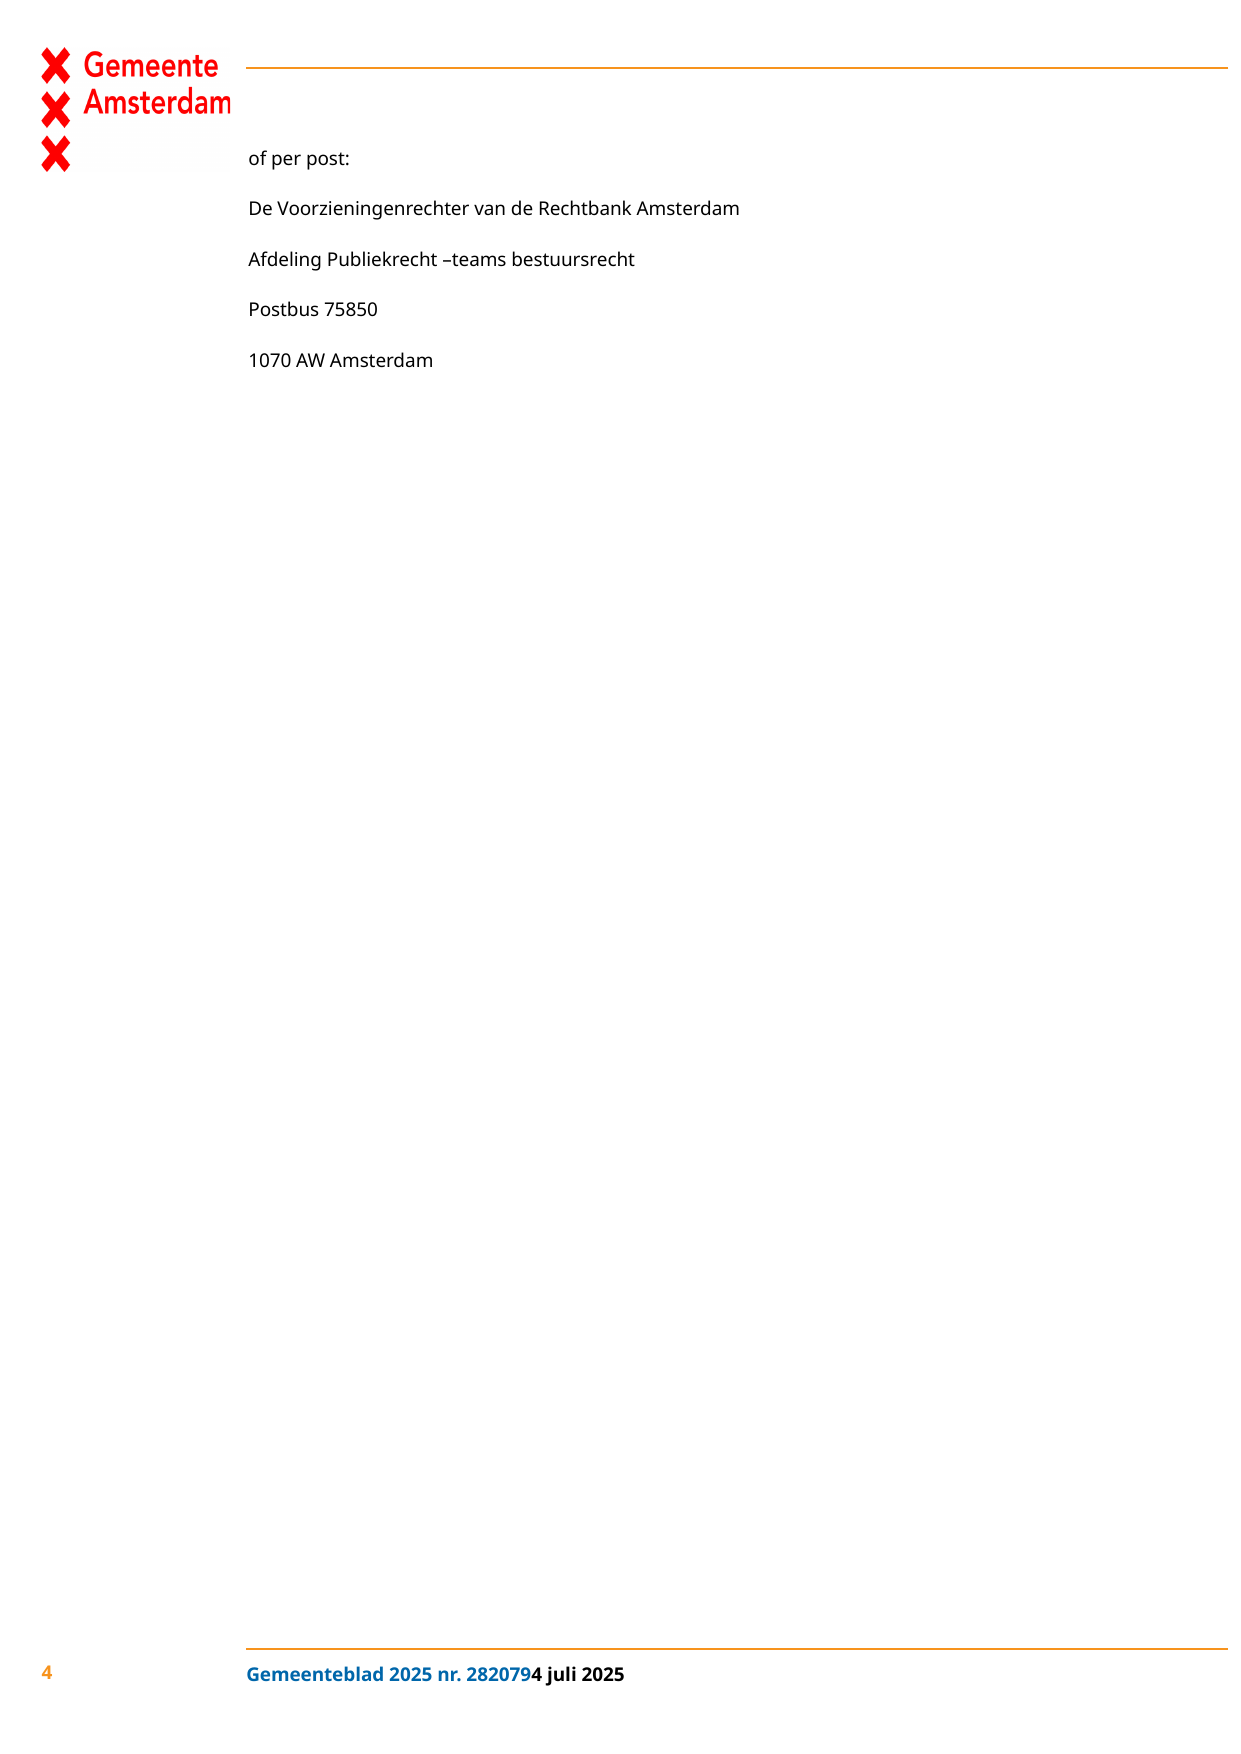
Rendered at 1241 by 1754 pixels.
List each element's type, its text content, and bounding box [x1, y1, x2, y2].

text of per post: [248, 145, 1152, 171]
text 1070 AW Amsterdam [248, 347, 1152, 373]
text Afdeling Publiekrecht –teams bestuursrecht [248, 246, 1152, 272]
picture [41, 47, 231, 172]
text Postbus 75850 [248, 296, 1152, 322]
text De Voorzieningenrechter van de Rechtbank Amsterdam [248, 196, 1152, 221]
